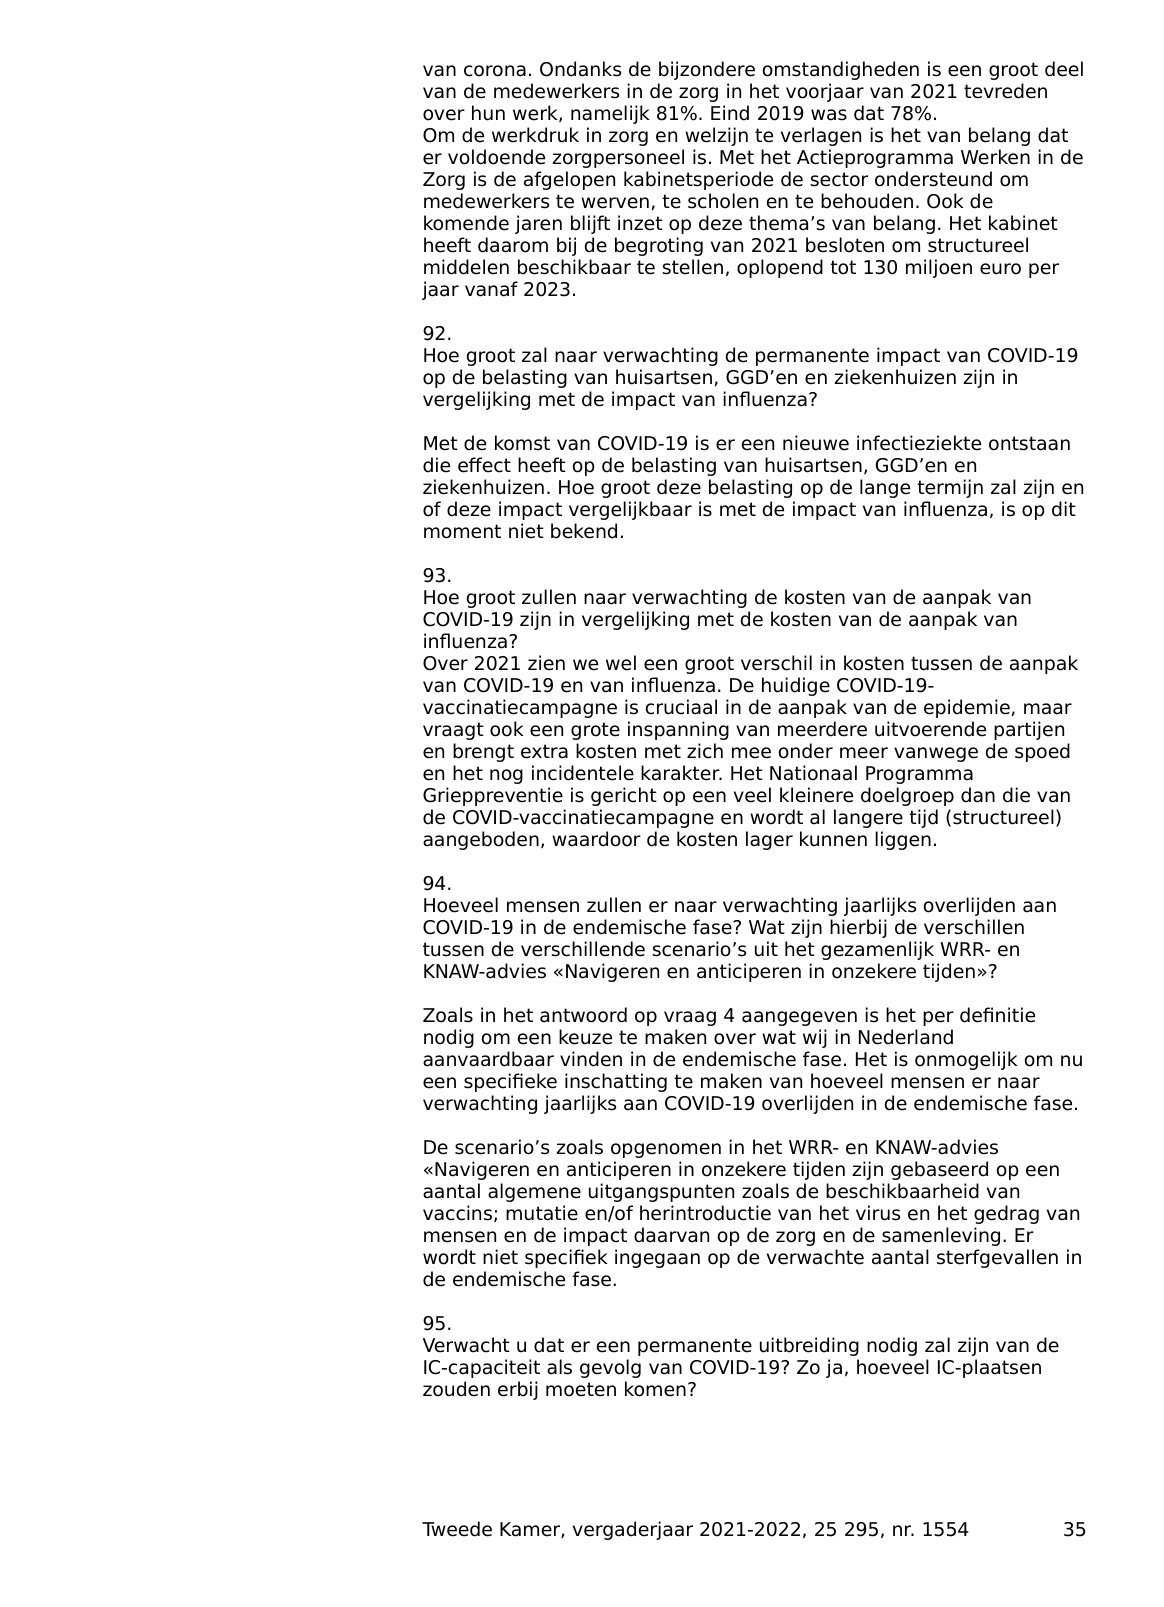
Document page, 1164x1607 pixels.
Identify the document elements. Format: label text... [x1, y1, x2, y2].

text 94. [422, 873, 1087, 895]
text Zoals in het antwoord op vraag 4 aangegeven is het per definitie nodig om een keuze te maken over wat wij in Nederland aanvaardbaar vinden in de endemische fase. Het is onmogelijk om nu een specifieke inschatting te maken van hoeveel mensen er naar verwachting jaarlijks aan COVID-19 overlijden in de endemische fase. [422, 1005, 1087, 1115]
text 93. [422, 565, 1087, 587]
text Met de komst van COVID-19 is er een nieuwe infectieziekte ontstaan die effect heeft op de belasting van huisartsen, GGD’en en ziekenhuizen. Hoe groot deze belasting op de lange termijn zal zijn en of deze impact vergelijkbaar is met de impact van influenza, is op dit moment niet bekend. [422, 433, 1087, 543]
text Over 2021 zien we wel een groot verschil in kosten tussen de aanpak van COVID-19 en van influenza. De huidige COVID-19-vaccinatiecampagne is cruciaal in de aanpak van de epidemie, maar vraagt ook een grote inspanning van meerdere uitvoerende partijen en brengt extra kosten met zich mee onder meer vanwege de spoed en het nog incidentele karakter. Het Nationaal Programma Grieppreventie is gericht op een veel kleinere doelgroep dan die van de COVID-vaccinatiecampagne en wordt al langere tijd (structureel) aangeboden, waardoor de kosten lager kunnen liggen. [422, 653, 1087, 851]
text De scenario’s zoals opgenomen in het WRR- en KNAW-advies «Navigeren en anticiperen in onzekere tijden zijn gebaseerd op een aantal algemene uitgangspunten zoals de beschikbaarheid van vaccins; mutatie en/of herintroductie van het virus en het gedrag van mensen en de impact daarvan op de zorg en de samenleving. Er wordt niet specifiek ingegaan op de verwachte aantal sterfgevallen in de endemische fase. [422, 1137, 1087, 1291]
text Hoeveel mensen zullen er naar verwachting jaarlijks overlijden aan COVID-19 in de endemische fase? Wat zijn hierbij de verschillen tussen de verschillende scenario’s uit het gezamenlijk WRR- en KNAW-advies «Navigeren en anticiperen in onzekere tijden»? [422, 895, 1087, 983]
text 95. [422, 1313, 1087, 1335]
text Om de werkdruk in zorg en welzijn te verlagen is het van belang dat er voldoende zorgpersoneel is. Met het Actieprogramma Werken in de Zorg is de afgelopen kabinetsperiode de sector ondersteund om medewerkers te werven, te scholen en te behouden. Ook de komende jaren blijft inzet op deze thema’s van belang. Het kabinet heeft daarom bij de begroting van 2021 besloten om structureel middelen beschikbaar te stellen, oplopend tot 130 miljoen euro per jaar vanaf 2023. [422, 125, 1087, 301]
text 92. [422, 323, 1087, 345]
text Hoe groot zal naar verwachting de permanente impact van COVID-19 op de belasting van huisartsen, GGD’en en ziekenhuizen zijn in vergelijking met de impact van influenza? [422, 345, 1087, 411]
text Hoe groot zullen naar verwachting de kosten van de aanpak van COVID-19 zijn in vergelijking met de kosten van de aanpak van influenza? [422, 587, 1087, 653]
text van corona. Ondanks de bijzondere omstandigheden is een groot deel van de medewerkers in de zorg in het voorjaar van 2021 tevreden over hun werk, namelijk 81%. Eind 2019 was dat 78%. [422, 59, 1087, 125]
text Verwacht u dat er een permanente uitbreiding nodig zal zijn van de IC-capaciteit als gevolg van COVID-19? Zo ja, hoeveel IC-plaatsen zouden erbij moeten komen? [422, 1335, 1087, 1401]
